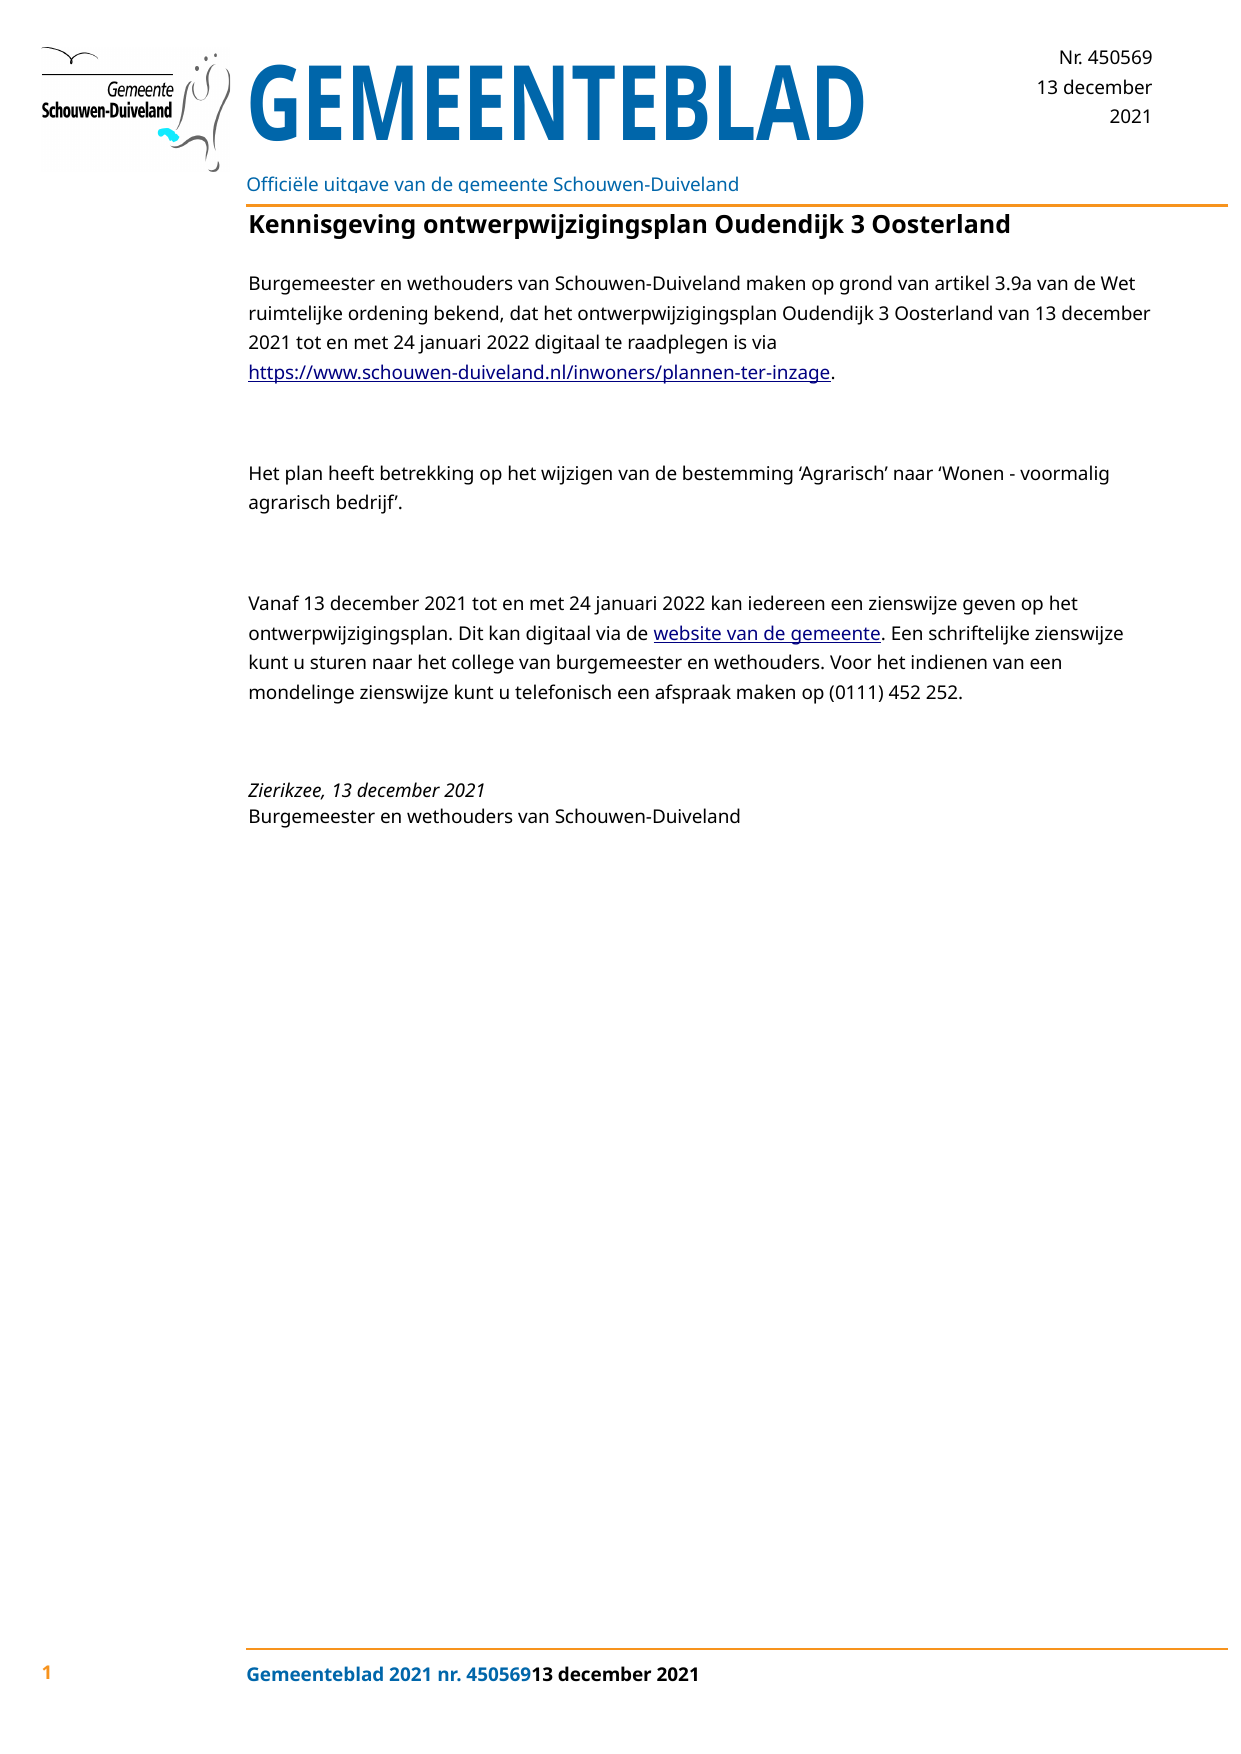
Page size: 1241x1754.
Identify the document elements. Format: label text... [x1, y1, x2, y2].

text Burgemeester en wethouders van Schouwen-Duiveland [248, 803, 1152, 829]
text Vanaf 13 december 2021 tot en met 24 januari 2022 kan iedereen een zienswijze geven op het ontwerpwijzigingsplan. Dit kan digitaal via de website van de gemeente. Een schriftelijke zienswijze kunt u sturen naar het college van burgemeester en wethouders. Voor het indienen van een mondelinge zienswijze kunt u telefonisch een afspraak maken op (0111) 452 252. [248, 590, 1152, 705]
text Zierikzee, 13 december 2021 [248, 777, 1152, 803]
picture [41, 47, 231, 172]
text Burgemeester en wethouders van Schouwen-Duiveland maken op grond van artikel 3.9a van de Wet ruimtelijke ordening bekend, dat het ontwerpwijzigingsplan Oudendijk 3 Oosterland van 13 december 2021 tot en met 24 januari 2022 digitaal te raadplegen is via https://www.schouwen-duiveland.nl/inwoners/plannen-ter-inzage. [248, 270, 1152, 385]
text Het plan heeft betrekking op het wijzigen van de bestemming ‘Agrarisch’ naar ‘Wonen - voormalig agrarisch bedrijf’. [248, 460, 1152, 515]
text Kennisgeving ontwerpwijzigingsplan Oudendijk 3 Oosterland [248, 207, 1152, 241]
